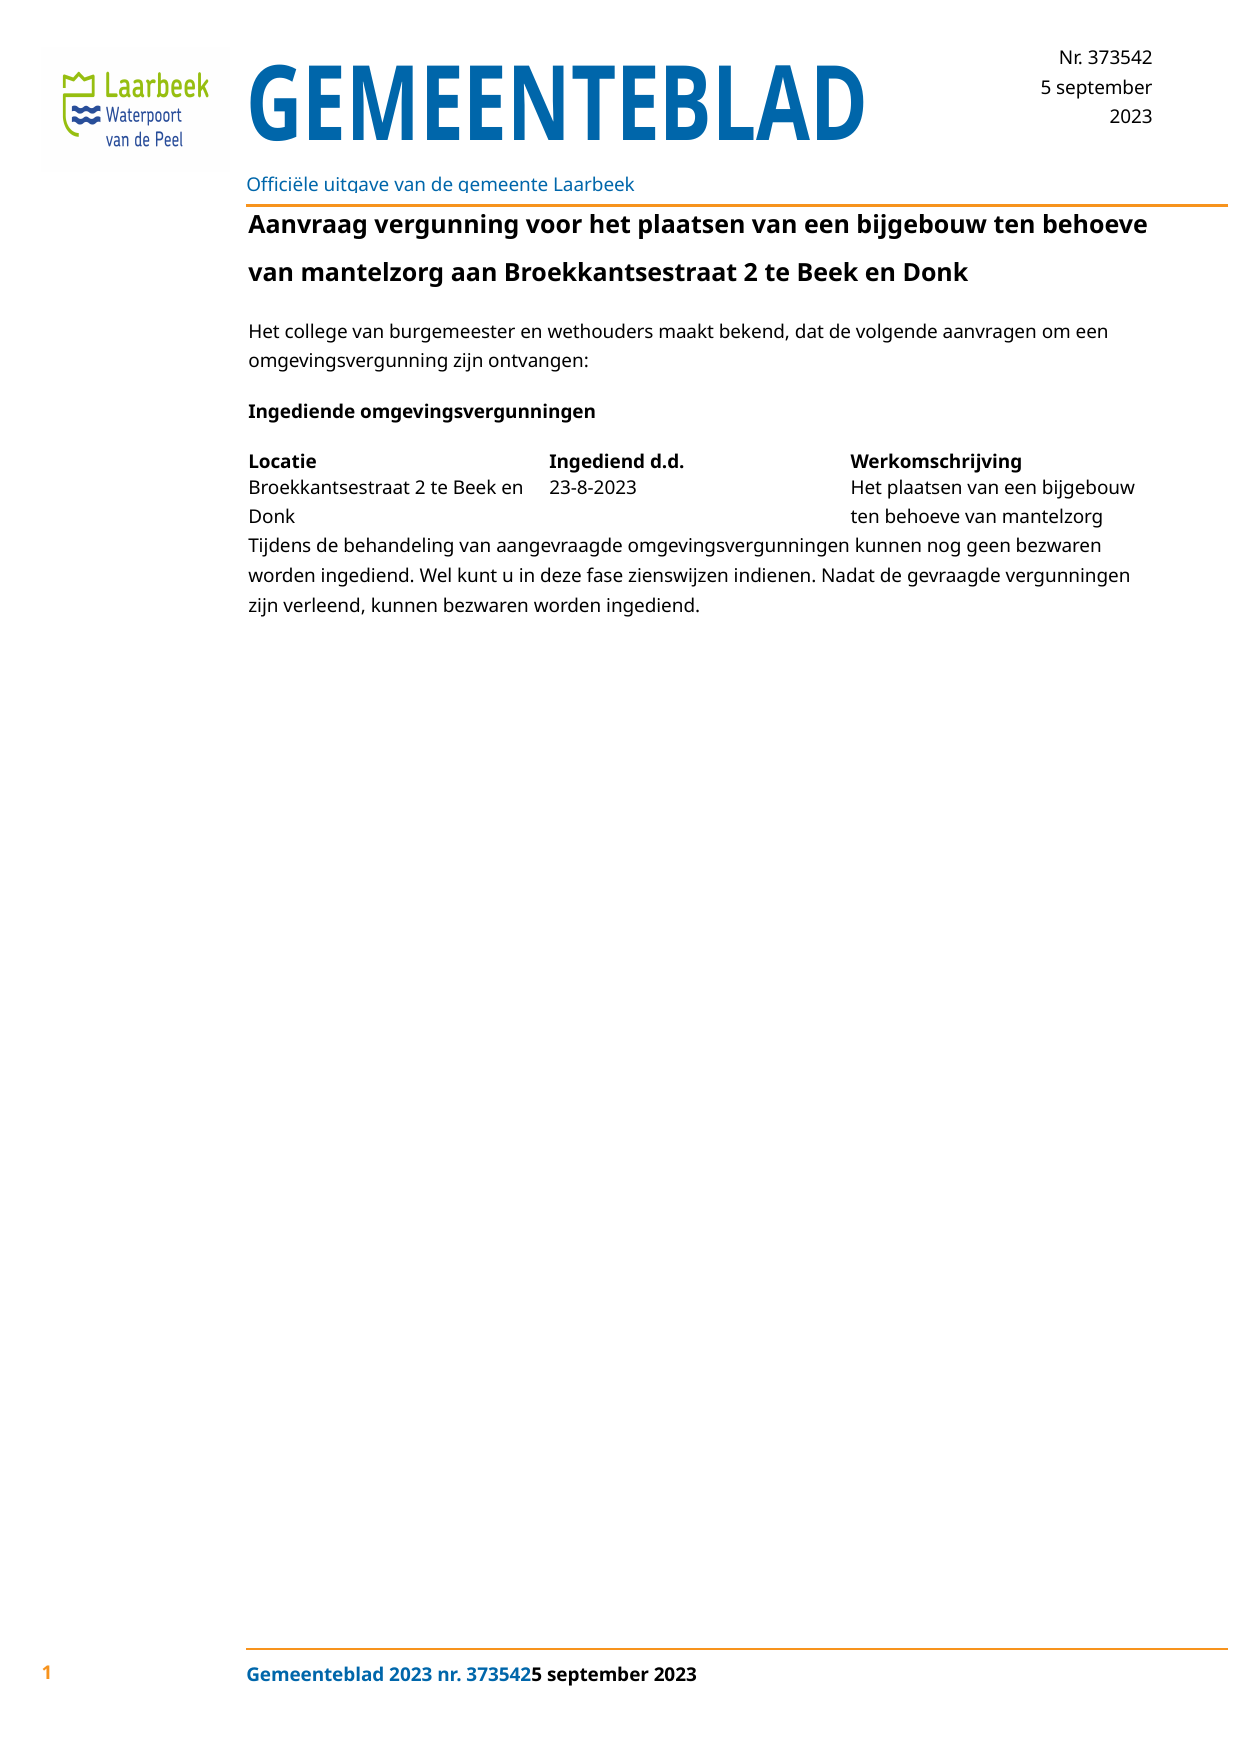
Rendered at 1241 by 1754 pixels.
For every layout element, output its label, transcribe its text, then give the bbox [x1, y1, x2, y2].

table_header Werkomschrijving [850, 449, 1152, 474]
table_header Locatie [248, 449, 549, 474]
text Tijdens de behandeling van aangevraagde omgevingsvergunningen kunnen nog geen bezwaren worden ingediend. Wel kunt u in deze fase zienswijzen indienen. Nadat de gevraagde vergunningen zijn verleend, kunnen bezwaren worden ingediend. [248, 533, 1152, 618]
picture [41, 47, 231, 172]
text Het college van burgemeester en wethouders maakt bekend, dat de volgende aanvragen om een omgevingsvergunning zijn ontvangen: [248, 318, 1152, 373]
table_cell Broekkantsestraat 2 te Beek en Donk [248, 474, 549, 529]
text Ingediende omgevingsvergunningen [248, 398, 1152, 424]
table_header Ingediend d.d. [549, 449, 850, 474]
text Aanvraag vergunning voor het plaatsen van een bijgebouw ten behoeve van mantelzorg aan Broekkantsestraat 2 te Beek en Donk [248, 207, 1152, 288]
table_cell Het plaatsen van een bijgebouw ten behoeve van mantelzorg [850, 474, 1152, 529]
table_cell 23-8-2023 [549, 474, 850, 529]
